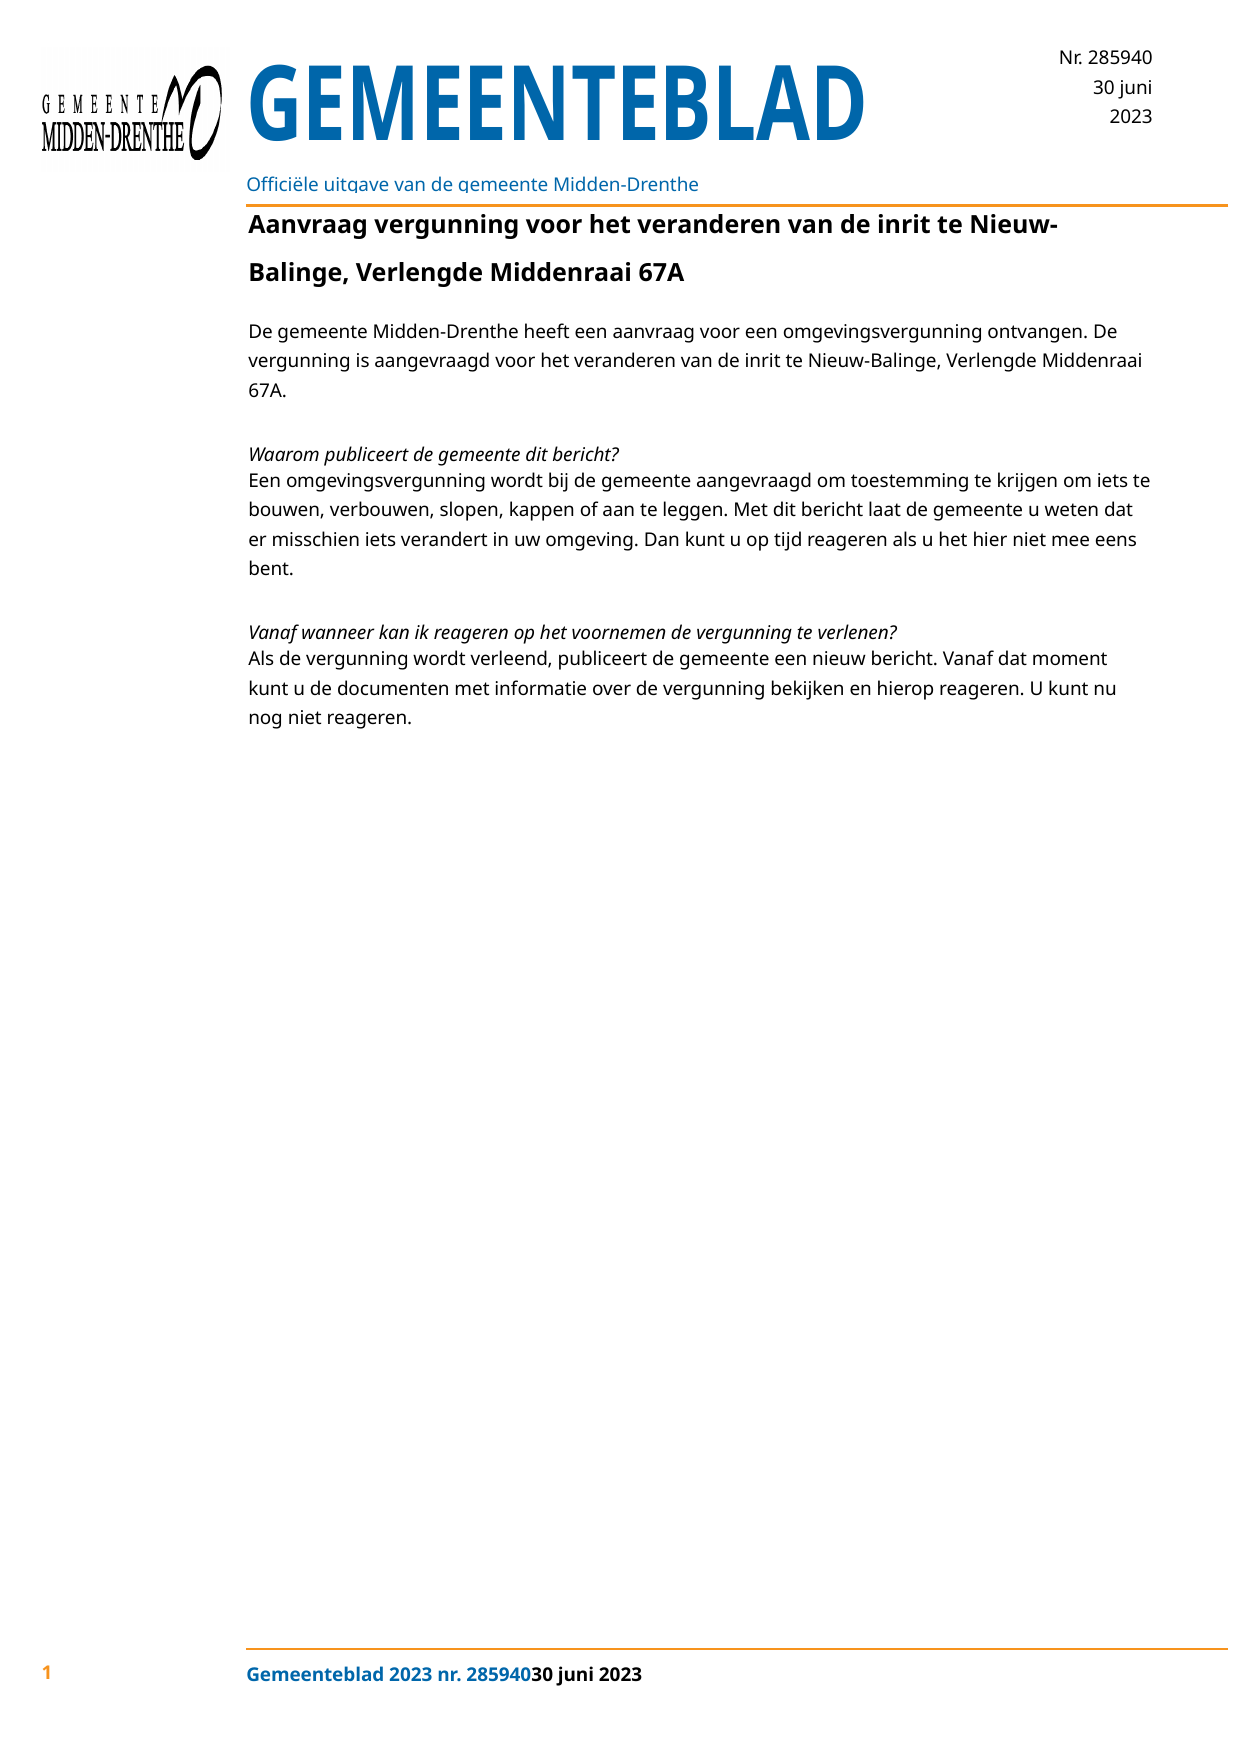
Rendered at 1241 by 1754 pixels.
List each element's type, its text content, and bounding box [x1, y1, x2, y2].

text De gemeente Midden-Drenthe heeft een aanvraag voor een omgevingsvergunning ontvangen. De vergunning is aangevraagd voor het veranderen van de inrit te Nieuw-Balinge, Verlengde Middenraai 67A. [248, 318, 1152, 403]
text Aanvraag vergunning voor het veranderen van de inrit te Nieuw-Balinge, Verlengde Middenraai 67A [248, 207, 1152, 288]
text Een omgevingsvergunning wordt bij de gemeente aangevraagd om toestemming te krijgen om iets te bouwen, verbouwen, slopen, kappen of aan te leggen. Met dit bericht laat de gemeente u weten dat er misschien iets verandert in uw omgeving. Dan kunt u op tijd reageren als u het hier niet mee eens bent. [248, 467, 1152, 581]
text Waarom publiceert de gemeente dit bericht? [248, 441, 1152, 467]
text Vanaf wanneer kan ik reageren op het voornemen de vergunning te verlenen? [248, 619, 1152, 645]
picture [41, 47, 231, 172]
text Als de vergunning wordt verleend, publiceert de gemeente een nieuw bericht. Vanaf dat moment kunt u de documenten met informatie over de vergunning bekijken en hierop reageren. U kunt nu nog niet reageren. [248, 645, 1152, 730]
